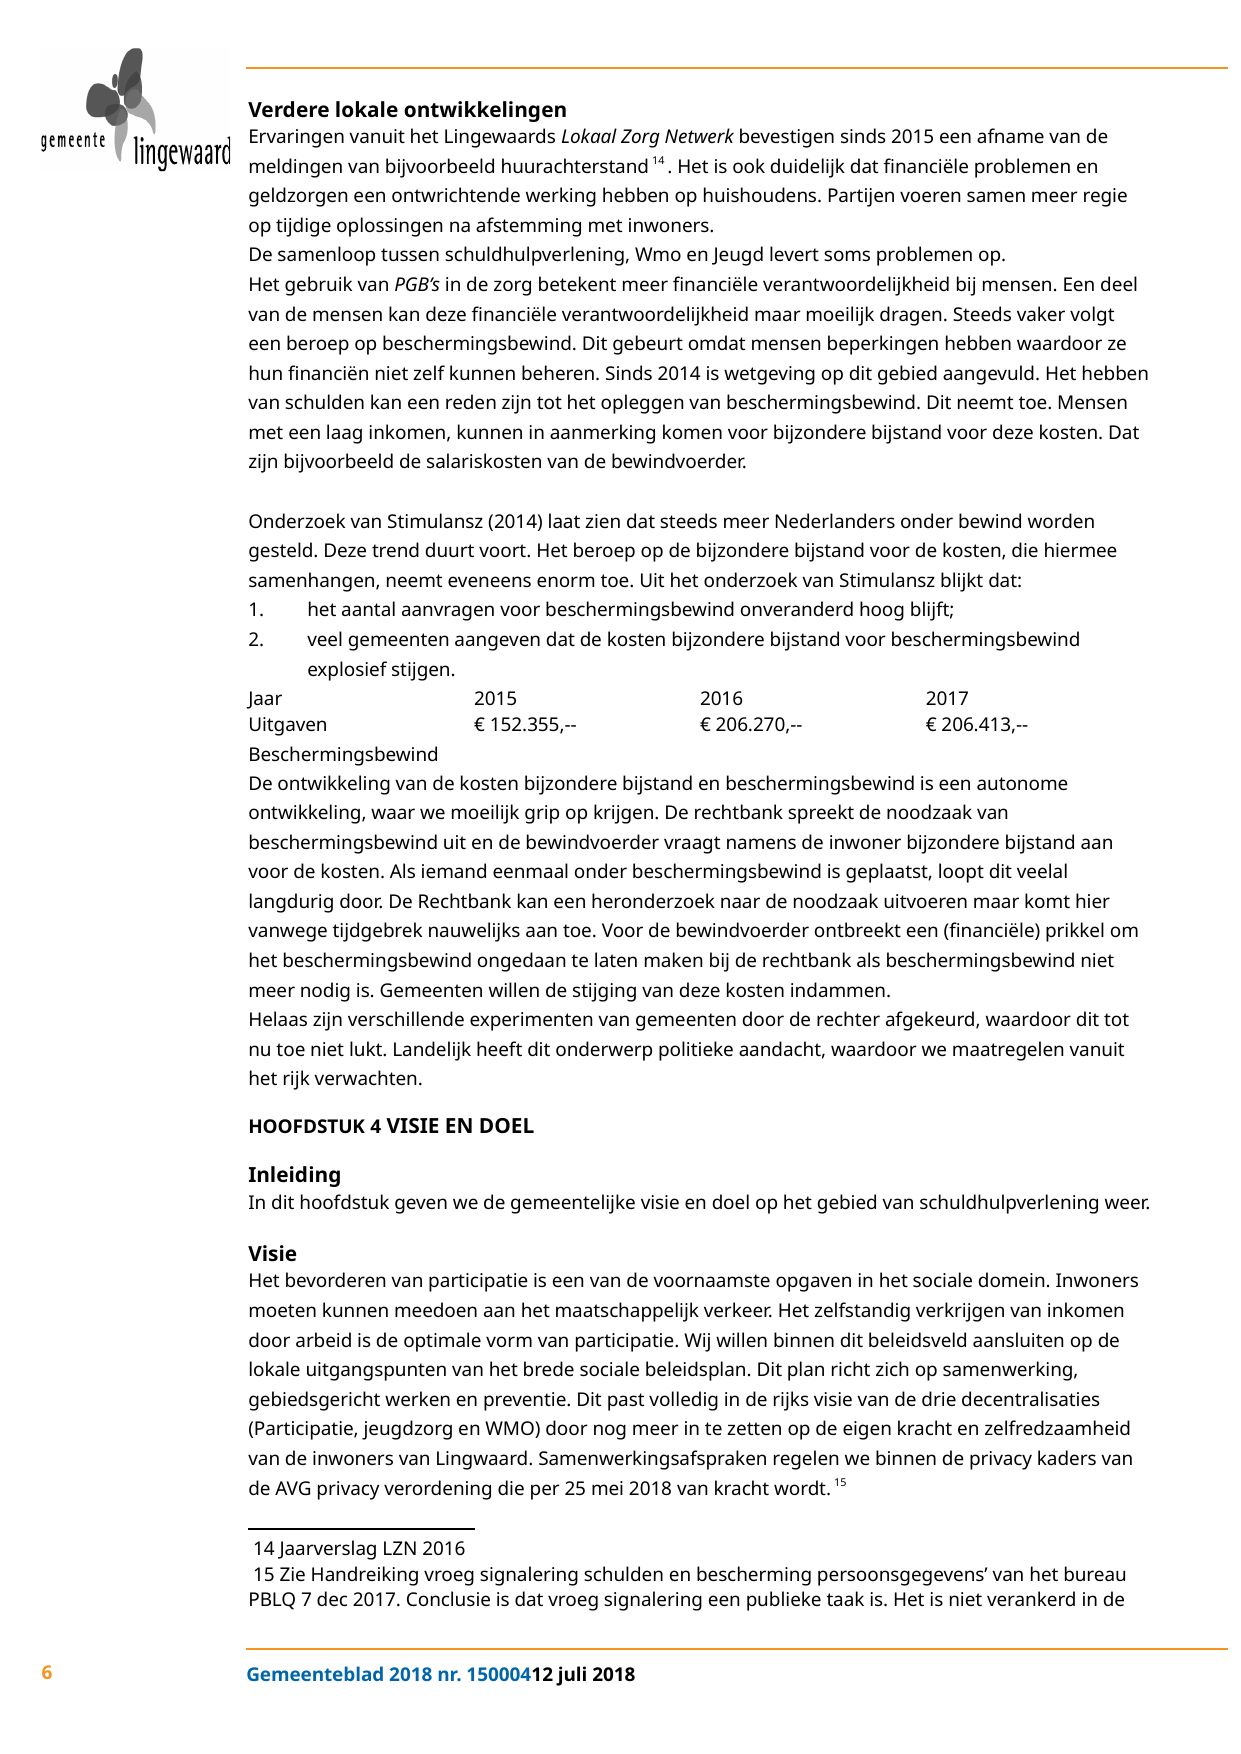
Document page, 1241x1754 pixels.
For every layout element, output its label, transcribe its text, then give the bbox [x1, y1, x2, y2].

text Het gebruik van PGB’s in de zorg betekent meer financiële verantwoordelijkheid bij mensen. Een deel van de mensen kan deze financiële verantwoordelijkheid maar moeilijk dragen. Steeds vaker volgt een beroep op beschermingsbewind. Dit gebeurt omdat mensen beperkingen hebben waardoor ze hun financiën niet zelf kunnen beheren. Sinds 2014 is wetgeving op dit gebied aangevuld. Het hebben van schulden kan een reden zijn tot het opleggen van beschermingsbewind. Dit neemt toe. Mensen met een laag inkomen, kunnen in aanmerking komen voor bijzondere bijstand voor deze kosten. Dat zijn bijvoorbeeld de salariskosten van de bewindvoerder. [248, 271, 1152, 474]
text Verdere lokale ontwikkelingen [248, 95, 1152, 123]
text Zie Handreiking vroeg signalering schulden en bescherming persoonsgegevens’ van het bureau PBLQ 7 dec 2017. Conclusie is dat vroeg signalering een publieke taak is. Het is niet verankerd in de [248, 1561, 1152, 1612]
text HOOFDSTUK 4 VISIE EN DOEL [248, 1111, 1152, 1139]
table_cell € 206.413,-- [926, 711, 1152, 766]
text In dit hoofdstuk geven we de gemeentelijke visie en doel op het gebied van schuldhulpverlening weer. [248, 1189, 1152, 1214]
text Het bevorderen van participatie is een van de voornaamste opgaven in het sociale domein. Inwoners moeten kunnen meedoen aan het maatschappelijk verkeer. Het zelfstandig verkrijgen van inkomen door arbeid is de optimale vorm van participatie. Wij willen binnen dit beleidsveld aansluiten op de lokale uitgangspunten van het brede sociale beleidsplan. Dit plan richt zich op samenwerking, gebiedsgericht werken en preventie. Dit past volledig in de rijks visie van de drie decentralisaties (Participatie, jeugdzorg en WMO) door nog meer in te zetten op de eigen kracht en zelfredzaamheid van de inwoners van Lingwaard. Samenwerkingsafspraken regelen we binnen de privacy kaders van de AVG privacy verordening die per 25 mei 2018 van kracht wordt. [248, 1268, 1152, 1501]
text Jaarverslag LZN 2016 [248, 1535, 1152, 1561]
text De ontwikkeling van de kosten bijzondere bijstand en beschermingsbewind is een autonome ontwikkeling, waar we moeilijk grip op krijgen. De rechtbank spreekt de noodzaak van beschermingsbewind uit en de bewindvoerder vraagt namens de inwoner bijzondere bijstand aan voor de kosten. Als iemand eenmaal onder beschermingsbewind is geplaatst, loopt dit veelal langdurig door. De Rechtbank kan een heronderzoek naar de noodzaak uitvoeren maar komt hier vanwege tijdgebrek nauwelijks aan toe. Voor de bewindvoerder ontbreekt een (financiële) prikkel om het beschermingsbewind ongedaan te laten maken bij de rechtbank als beschermingsbewind niet meer nodig is. Gemeenten willen de stijging van deze kosten indammen. [248, 770, 1152, 1002]
text Inleiding [248, 1160, 1152, 1189]
list het aantal aanvragen voor beschermingsbewind onveranderd hoog blijft; [248, 597, 1152, 622]
text Ervaringen vanuit het Lingewaards Lokaal Zorg Netwerk bevestigen sinds 2015 een afname van de meldingen van bijvoorbeeld huurachterstand. Het is ook duidelijk dat financiële problemen en geldzorgen een ontwrichtende werking hebben op huishoudens. Partijen voeren samen meer regie op tijdige oplossingen na afstemming met inwoners. [248, 123, 1152, 238]
list veel gemeenten aangeven dat de kosten bijzondere bijstand voor beschermingsbewind explosief stijgen. [248, 626, 1152, 681]
table_header 2015 [474, 685, 700, 711]
table_header 2017 [926, 685, 1152, 711]
picture [41, 47, 231, 172]
table_header 2016 [700, 685, 926, 711]
text Visie [248, 1239, 1152, 1268]
table_cell € 206.270,-- [700, 711, 926, 766]
table_cell Uitgaven Beschermingsbewind [248, 711, 474, 766]
text Helaas zijn verschillende experimenten van gemeenten door de rechter afgekeurd, waardoor dit tot nu toe niet lukt. Landelijk heeft dit onderwerp politieke aandacht, waardoor we maatregelen vanuit het rijk verwachten. [248, 1006, 1152, 1091]
table_cell € 152.355,-- [474, 711, 700, 766]
table_header Jaar [248, 685, 474, 711]
text Onderzoek van Stimulansz (2014) laat zien dat steeds meer Nederlanders onder bewind worden gesteld. Deze trend duurt voort. Het beroep op de bijzondere bijstand voor de kosten, die hiermee samenhangen, neemt eveneens enorm toe. Uit het onderzoek van Stimulansz blijkt dat: [248, 508, 1152, 593]
text De samenloop tussen schuldhulpverlening, Wmo en Jeugd levert soms problemen op. [248, 242, 1152, 267]
